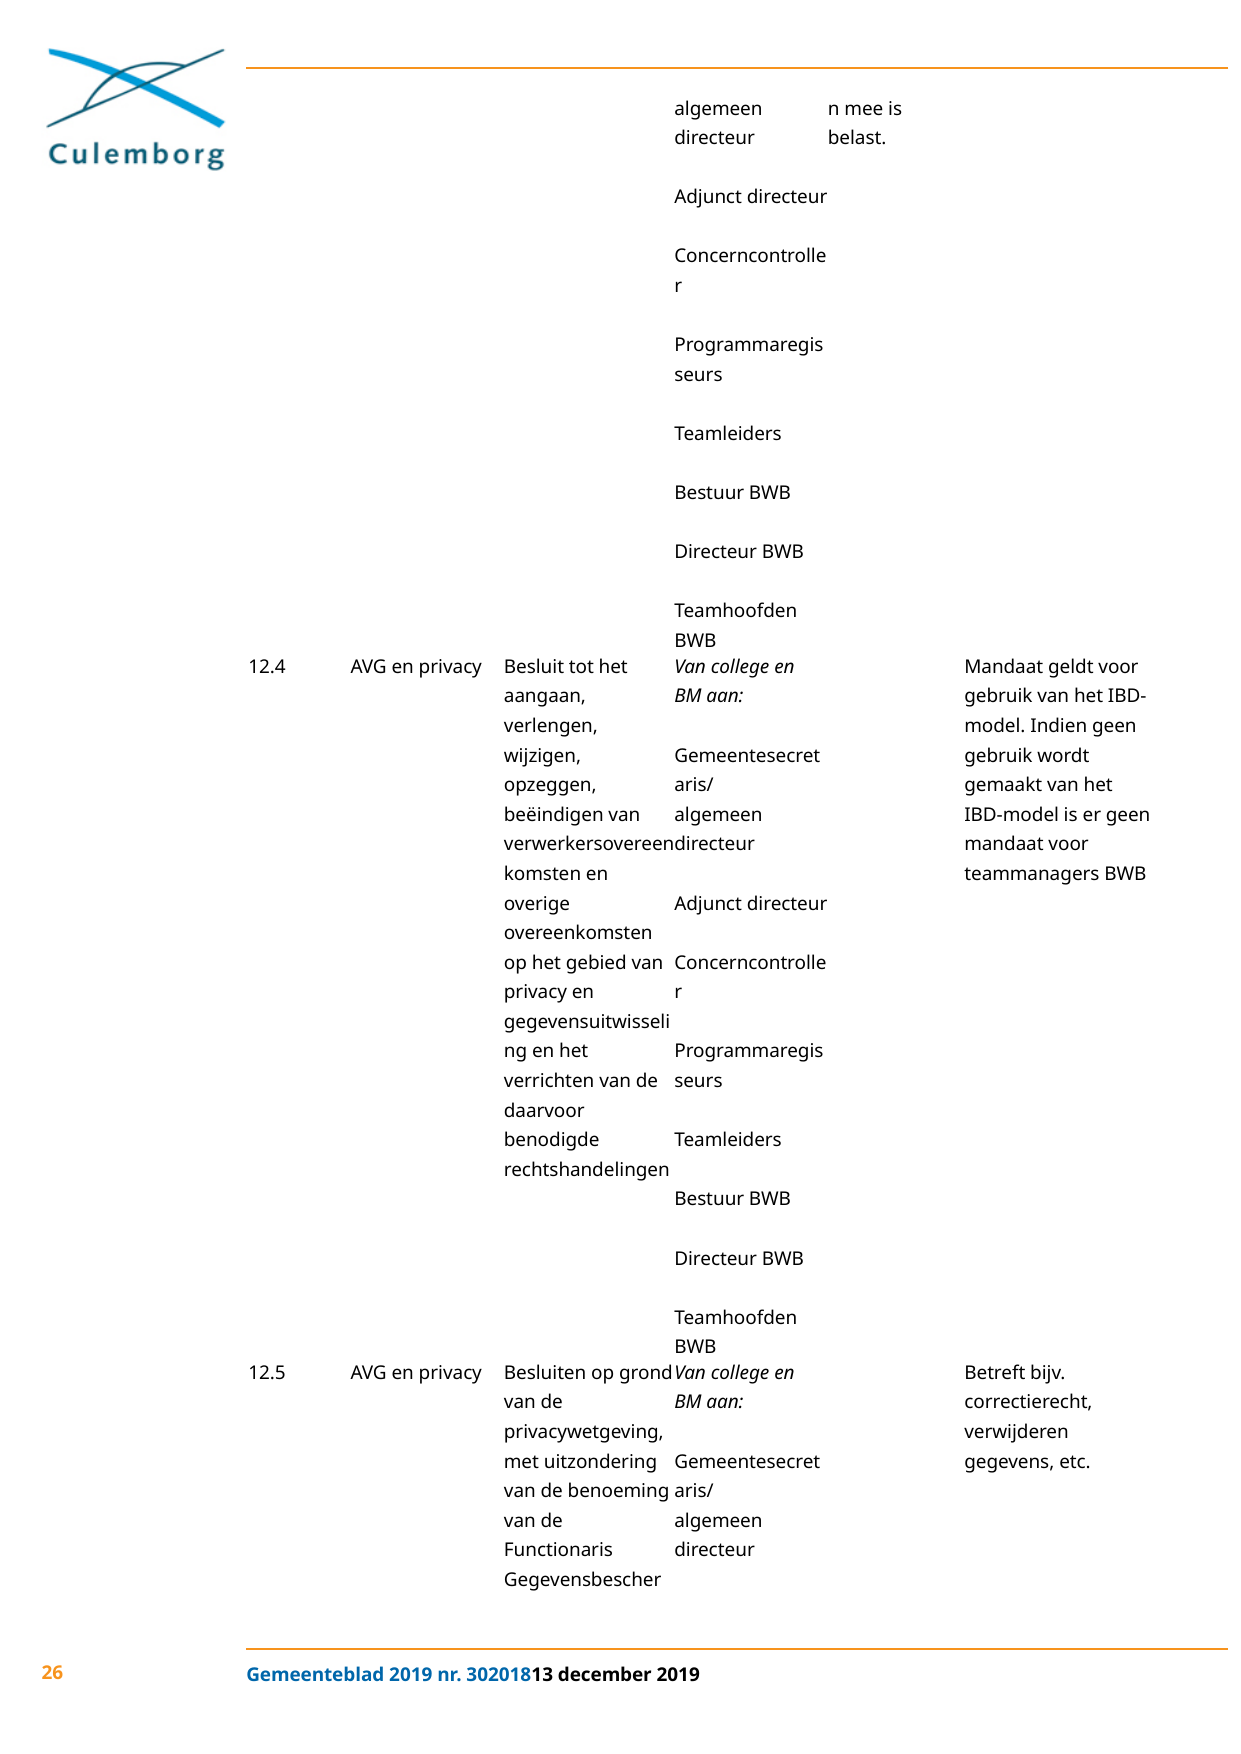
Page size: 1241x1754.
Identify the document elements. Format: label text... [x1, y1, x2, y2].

table_cell n mee is belast. [828, 95, 964, 653]
table_cell [350, 95, 504, 653]
table_cell [504, 95, 674, 653]
table_cell [828, 1359, 964, 1592]
table_cell AVG en privacy [350, 653, 504, 1359]
table_cell Mandaat geldt voor gebruik van het IBD-model. Indien geen gebruik wordt gemaakt van het IBD-model is er geen mandaat voor teammanagers BWB [964, 653, 1152, 1359]
table_cell Van college en BM aan: Gemeentesecretaris/ algemeen directeur Adjunct directeur Concerncontroller Programmaregisseurs Teamleiders Bestuur BWB Directeur BWB Teamhoofden BWB [674, 653, 828, 1359]
table_cell AVG en privacy [350, 1359, 504, 1592]
table_cell [964, 95, 1152, 653]
table_cell Besluiten op grond van de privacywetgeving, met uitzondering van de benoeming van de Functionaris Gegevensbescher [504, 1359, 674, 1592]
picture [41, 47, 231, 172]
table_cell algemeen directeur Adjunct directeur Concerncontroller Programmaregisseurs Teamleiders Bestuur BWB Directeur BWB Teamhoofden BWB [674, 95, 828, 653]
table_cell 12.5 [248, 1359, 350, 1592]
table_cell 12.4 [248, 653, 350, 1359]
table_cell Betreft bijv. correctierecht, verwijderen gegevens, etc. [964, 1359, 1152, 1592]
table_cell [828, 653, 964, 1359]
table_cell [248, 95, 350, 653]
table_cell Besluit tot het aangaan, verlengen, wijzigen, opzeggen, beëindigen van verwerkersovereenkomsten en overige overeenkomsten op het gebied van privacy en gegevensuitwisseling en het verrichten van de daarvoor benodigde rechtshandelingen [504, 653, 674, 1359]
table_cell Van college en BM aan: Gemeentesecretaris/ algemeen directeur [674, 1359, 828, 1592]
